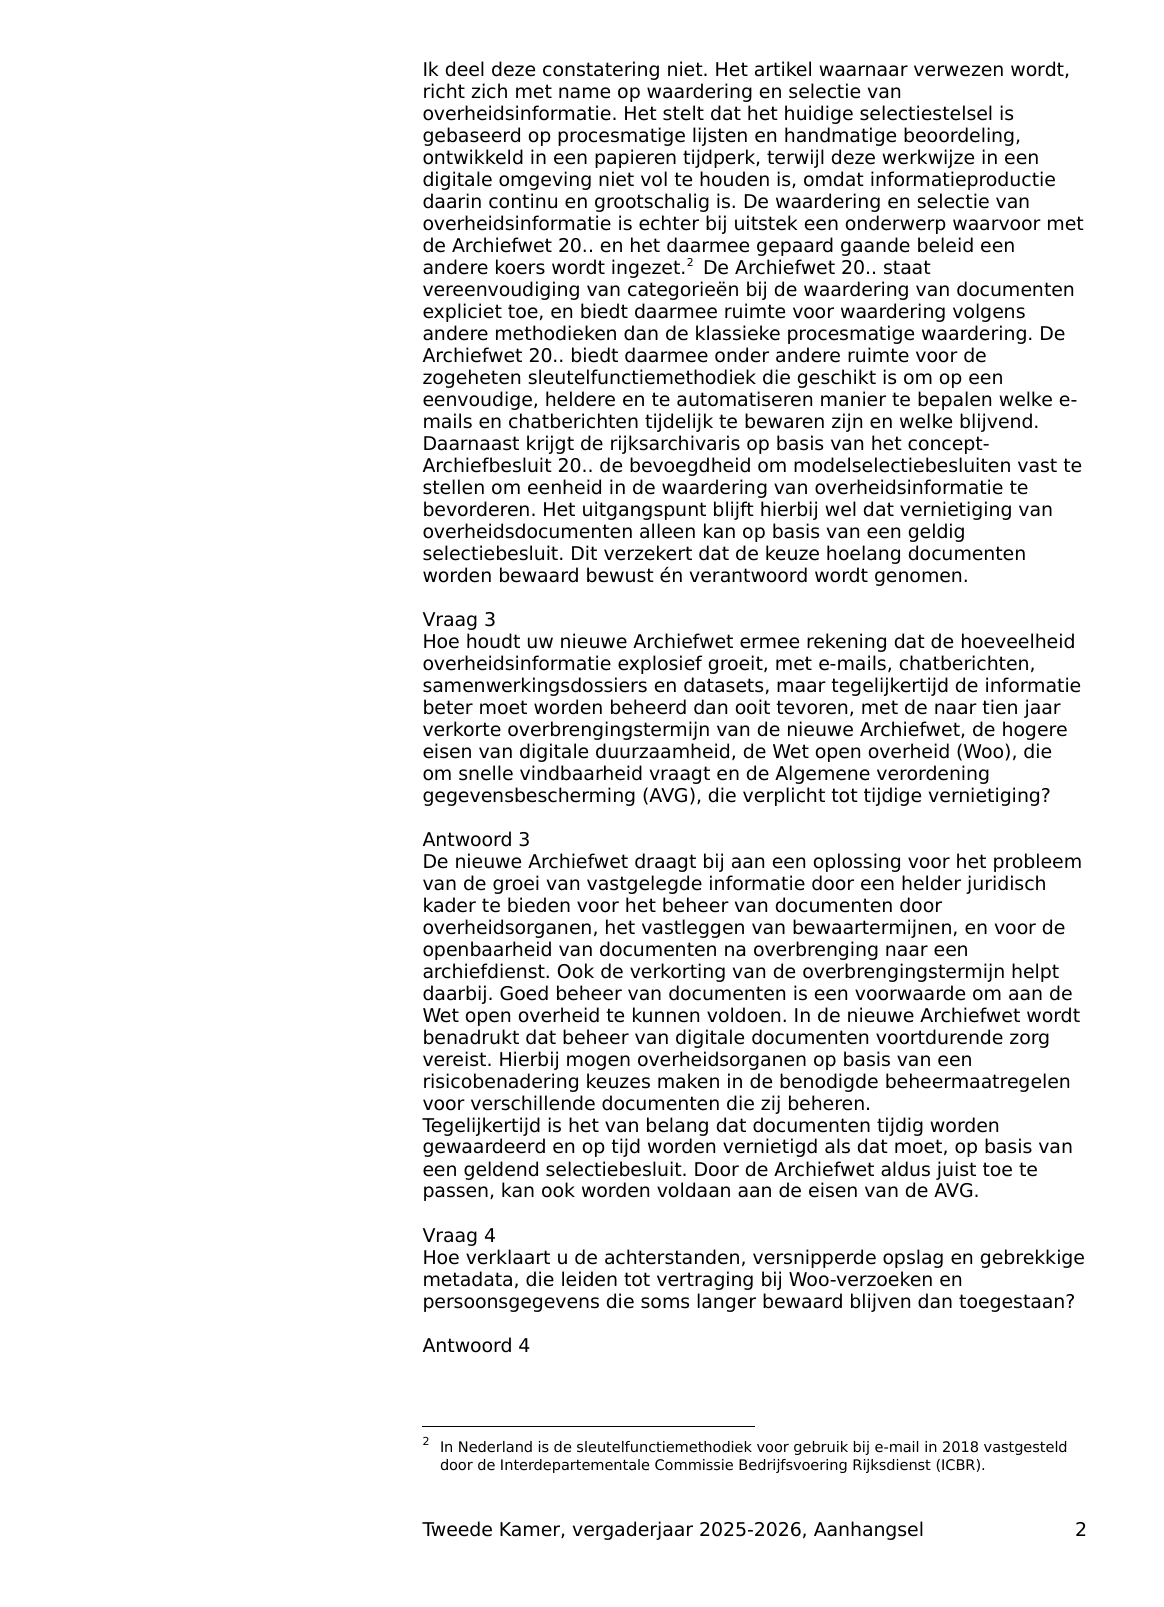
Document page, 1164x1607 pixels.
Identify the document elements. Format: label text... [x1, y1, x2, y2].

text Vraag 3 [422, 609, 1087, 631]
text Antwoord 3 [422, 829, 1087, 851]
text Hoe verklaart u de achterstanden, versnipperde opslag en gebrekkige metadata, die leiden tot vertraging bij Woo-verzoeken en persoonsgegevens die soms langer bewaard blijven dan toegestaan? [422, 1247, 1087, 1312]
text Tegelijkertijd is het van belang dat documenten tijdig worden gewaardeerd en op tijd worden vernietigd als dat moet, op basis van een geldend selectiebesluit. Door de Archiefwet aldus juist toe te passen, kan ook worden voldaan aan de eisen van de AVG. [422, 1114, 1087, 1202]
text Ik deel deze constatering niet. Het artikel waarnaar verwezen wordt, richt zich met name op waardering en selectie van overheidsinformatie. Het stelt dat het huidige selectiestelsel is gebaseerd op procesmatige lijsten en handmatige beoordeling, ontwikkeld in een papieren tijdperk, terwijl deze werkwijze in een digitale omgeving niet vol te houden is, omdat informatieproductie daarin continu en grootschalig is. De waardering en selectie van overheidsinformatie is echter bij uitstek een onderwerp waarvoor met de Archiefwet 20.. en het daarmee gepaard gaande beleid een andere koers wordt ingezet. De Archiefwet 20.. staat vereenvoudiging van categorieën bij de waardering van documenten expliciet toe, en biedt daarmee ruimte voor waardering volgens andere methodieken dan de klassieke procesmatige waardering. De Archiefwet 20.. biedt daarmee onder andere ruimte voor de zogeheten sleutelfunctiemethodiek die geschikt is om op een eenvoudige, heldere en te automatiseren manier te bepalen welke e-mails en chatberichten tijdelijk te bewaren zijn en welke blijvend. Daarnaast krijgt de rijksarchivaris op basis van het concept-Archiefbesluit 20.. de bevoegdheid om modelselectiebesluiten vast te stellen om eenheid in de waardering van overheidsinformatie te bevorderen. Het uitgangspunt blijft hierbij wel dat vernietiging van overheidsdocumenten alleen kan op basis van een geldig selectiebesluit. Dit verzekert dat de keuze hoelang documenten worden bewaard bewust én verantwoord wordt genomen. [422, 59, 1087, 587]
text In Nederland is de sleutelfunctiemethodiek voor gebruik bij e-mail in 2018 vastgesteld door de Interdepartementale Commissie Bedrijfsvoering Rijksdienst (ICBR). [422, 1435, 1087, 1474]
text Hoe houdt uw nieuwe Archiefwet ermee rekening dat de hoeveelheid overheidsinformatie explosief groeit, met e-mails, chatberichten, samenwerkingsdossiers en datasets, maar tegelijkertijd de informatie beter moet worden beheerd dan ooit tevoren, met de naar tien jaar verkorte overbrengingstermijn van de nieuwe Archiefwet, de hogere eisen van digitale duurzaamheid, de Wet open overheid (Woo), die om snelle vindbaarheid vraagt en de Algemene verordening gegevensbescherming (AVG), die verplicht tot tijdige vernietiging? [422, 631, 1087, 807]
text Vraag 4 [422, 1224, 1087, 1247]
text De nieuwe Archiefwet draagt bij aan een oplossing voor het probleem van de groei van vastgelegde informatie door een helder juridisch kader te bieden voor het beheer van documenten door overheidsorganen, het vastleggen van bewaartermijnen, en voor de openbaarheid van documenten na overbrenging naar een archiefdienst. Ook de verkorting van de overbrengingstermijn helpt daarbij. Goed beheer van documenten is een voorwaarde om aan de Wet open overheid te kunnen voldoen. In de nieuwe Archiefwet wordt benadrukt dat beheer van digitale documenten voortdurende zorg vereist. Hierbij mogen overheidsorganen op basis van een risicobenadering keuzes maken in de benodigde beheermaatregelen voor verschillende documenten die zij beheren. [422, 851, 1087, 1114]
text Antwoord 4 [422, 1335, 1087, 1357]
